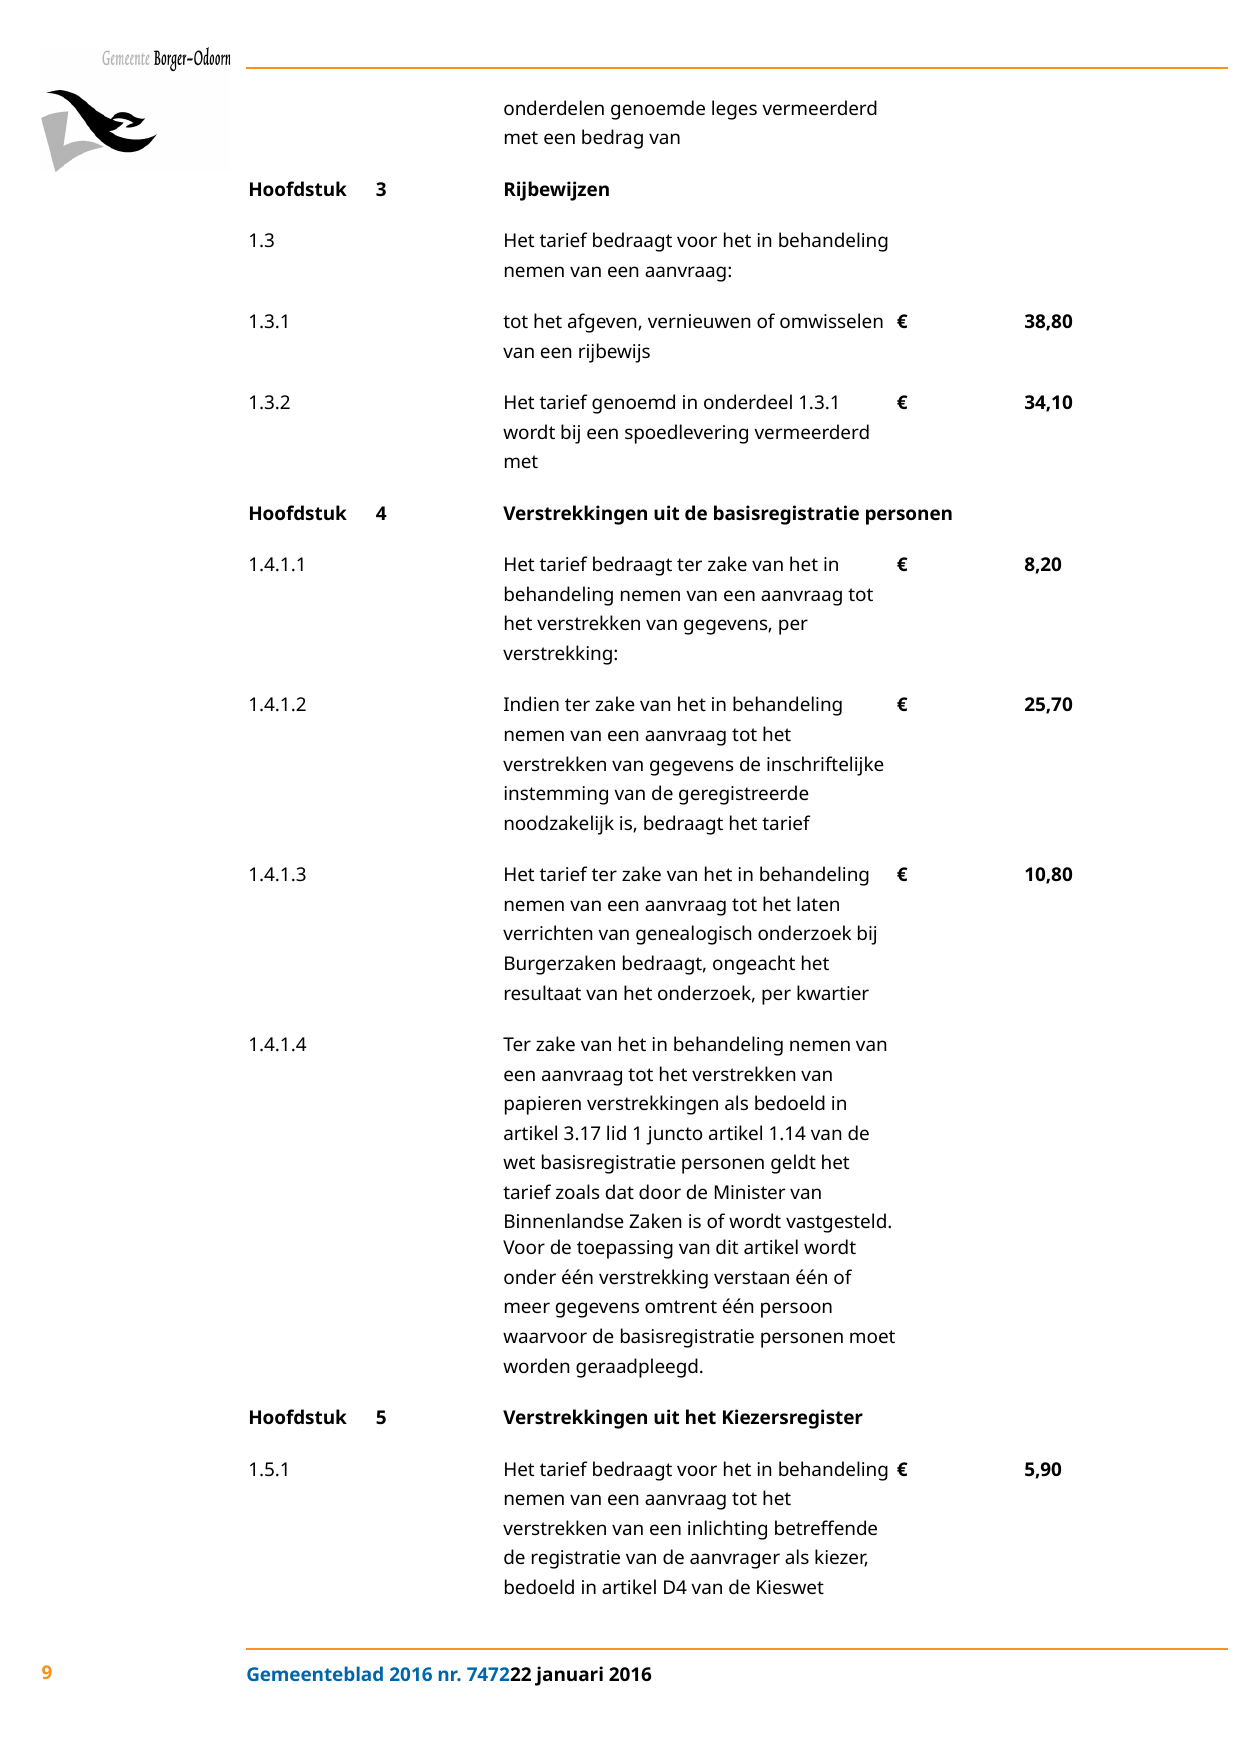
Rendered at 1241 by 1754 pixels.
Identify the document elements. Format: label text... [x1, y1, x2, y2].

table_cell 5 [376, 1404, 503, 1430]
table_cell 38,80 [1024, 308, 1152, 364]
table_cell [897, 1006, 1024, 1031]
table_cell [897, 1430, 1024, 1456]
table_cell [248, 150, 376, 176]
table_cell 1.4.1.4 [248, 1031, 376, 1234]
table_cell 4 [376, 500, 503, 526]
table_cell [503, 202, 897, 227]
table_cell [897, 1031, 1024, 1234]
table_cell [1024, 95, 1152, 150]
table_cell € [897, 861, 1024, 1006]
table_cell Hoofdstuk [248, 1404, 376, 1430]
table_cell [376, 202, 503, 227]
table_cell [376, 150, 503, 176]
table_cell [248, 283, 376, 308]
table_cell [503, 1006, 897, 1031]
table_cell [376, 526, 503, 551]
table_cell [1024, 474, 1152, 500]
table_cell [376, 1006, 503, 1031]
table_cell [1024, 836, 1152, 861]
table_cell Verstrekkingen uit het Kiezersregister [503, 1404, 897, 1430]
table_cell [248, 836, 376, 861]
table_cell [897, 227, 1024, 283]
table_cell [376, 1430, 503, 1456]
table_cell € [897, 1456, 1024, 1600]
table_cell [897, 474, 1024, 500]
table_cell 10,80 [1024, 861, 1152, 1006]
table_cell € [897, 692, 1024, 836]
table_cell [248, 1379, 376, 1404]
table_cell [503, 283, 897, 308]
table_cell onderdelen genoemde leges vermeerderd met een bedrag van [503, 95, 897, 150]
table_cell [897, 364, 1024, 389]
table_cell [503, 150, 897, 176]
table_cell [248, 526, 376, 551]
table_cell [376, 1379, 503, 1404]
picture [41, 47, 231, 172]
table_cell [376, 308, 503, 364]
table_cell [376, 1235, 503, 1378]
table_cell [503, 666, 897, 692]
table_cell [376, 474, 503, 500]
table_cell [1024, 202, 1152, 227]
table_cell [1024, 227, 1152, 283]
table_cell [1024, 1006, 1152, 1031]
table_cell [503, 364, 897, 389]
table_cell Hoofdstuk [248, 176, 376, 202]
table_cell [897, 1379, 1024, 1404]
table_cell [1024, 666, 1152, 692]
table_cell 8,20 [1024, 551, 1152, 666]
table_cell [1024, 283, 1152, 308]
table_cell [897, 836, 1024, 861]
table_cell [376, 692, 503, 836]
table_cell [897, 95, 1024, 150]
table_cell [1024, 364, 1152, 389]
table_cell 1.5.1 [248, 1456, 376, 1600]
table_cell [376, 836, 503, 861]
table_cell [376, 364, 503, 389]
table_cell [376, 861, 503, 1006]
table_cell [248, 1430, 376, 1456]
table_cell [248, 202, 376, 227]
table_cell [248, 1006, 376, 1031]
table_cell Het tarief genoemd in onderdeel 1.3.1 wordt bij een spoedlevering vermeerderd met [503, 389, 897, 474]
table_cell [897, 1235, 1024, 1378]
table_cell [376, 1031, 503, 1234]
table_cell [248, 666, 376, 692]
table_cell [376, 1456, 503, 1600]
table_cell [897, 666, 1024, 692]
table_cell € [897, 389, 1024, 474]
table_cell [897, 176, 1024, 202]
table_cell 1.4.1.2 [248, 692, 376, 836]
table_cell [248, 474, 376, 500]
table_cell 5,90 [1024, 1456, 1152, 1600]
table_cell tot het afgeven, vernieuwen of omwisselen van een rijbewijs [503, 308, 897, 364]
table_cell € [897, 308, 1024, 364]
table_cell [897, 202, 1024, 227]
table_cell [897, 1404, 1024, 1430]
table_cell Het tarief bedraagt voor het in behandeling nemen van een aanvraag: [503, 227, 897, 283]
table_cell Het tarief ter zake van het in behandeling nemen van een aanvraag tot het laten verrichten van genealogisch onderzoek bij Burgerzaken bedraagt, ongeacht het resultaat van het onderzoek, per kwartier [503, 861, 897, 1006]
table_cell [503, 836, 897, 861]
table_cell 1.4.1.3 [248, 861, 376, 1006]
table_cell [1024, 150, 1152, 176]
table_cell 1.3.1 [248, 308, 376, 364]
table_cell Hoofdstuk [248, 500, 376, 526]
table_cell 3 [376, 176, 503, 202]
table_cell [376, 95, 503, 150]
table_cell [376, 227, 503, 283]
table_cell Rijbewijzen [503, 176, 897, 202]
table_cell [1024, 1430, 1152, 1456]
table_cell [248, 1235, 376, 1378]
table_cell Verstrekkingen uit de basisregistratie personen [503, 500, 1152, 526]
table_cell [376, 389, 503, 474]
table_cell [503, 474, 897, 500]
table_cell [376, 283, 503, 308]
table_cell [1024, 1379, 1152, 1404]
table_cell [248, 364, 376, 389]
table_cell [1024, 526, 1152, 551]
table_cell [503, 1379, 897, 1404]
table_cell 1.3.2 [248, 389, 376, 474]
table_cell 34,10 [1024, 389, 1152, 474]
table_cell [1024, 1235, 1152, 1378]
table_cell [1024, 176, 1152, 202]
table_cell [897, 526, 1024, 551]
table_cell [503, 526, 897, 551]
table_cell Het tarief bedraagt ter zake van het in behandeling nemen van een aanvraag tot het verstrekken van gegevens, per verstrekking: [503, 551, 897, 666]
table_cell [376, 666, 503, 692]
table_cell € [897, 551, 1024, 666]
table_cell Indien ter zake van het in behandeling nemen van een aanvraag tot het verstrekken van gegevens de inschriftelijke instemming van de geregistreerde noodzakelijk is, bedraagt het tarief [503, 692, 897, 836]
table_cell Het tarief bedraagt voor het in behandeling nemen van een aanvraag tot het verstrekken van een inlichting betreffende de registratie van de aanvrager als kiezer, bedoeld in artikel D4 van de Kieswet [503, 1456, 897, 1600]
table_cell Ter zake van het in behandeling nemen van een aanvraag tot het verstrekken van papieren verstrekkingen als bedoeld in artikel 3.17 lid 1 juncto artikel 1.14 van de wet basisregistratie personen geldt het tarief zoals dat door de Minister van Binnenlandse Zaken is of wordt vastgesteld. [503, 1031, 897, 1234]
table_cell [897, 283, 1024, 308]
table_cell [1024, 1404, 1152, 1430]
table_cell Voor de toepassing van dit artikel wordt onder één verstrekking verstaan één of meer gegevens omtrent één persoon waarvoor de basisregistratie personen moet worden geraadpleegd. [503, 1235, 897, 1378]
table_cell [503, 1430, 897, 1456]
table_cell [376, 551, 503, 666]
table_cell 1.3 [248, 227, 376, 283]
table_cell [1024, 1031, 1152, 1234]
table_cell [248, 95, 376, 150]
table_cell [897, 150, 1024, 176]
table_cell 1.4.1.1 [248, 551, 376, 666]
table_cell 25,70 [1024, 692, 1152, 836]
